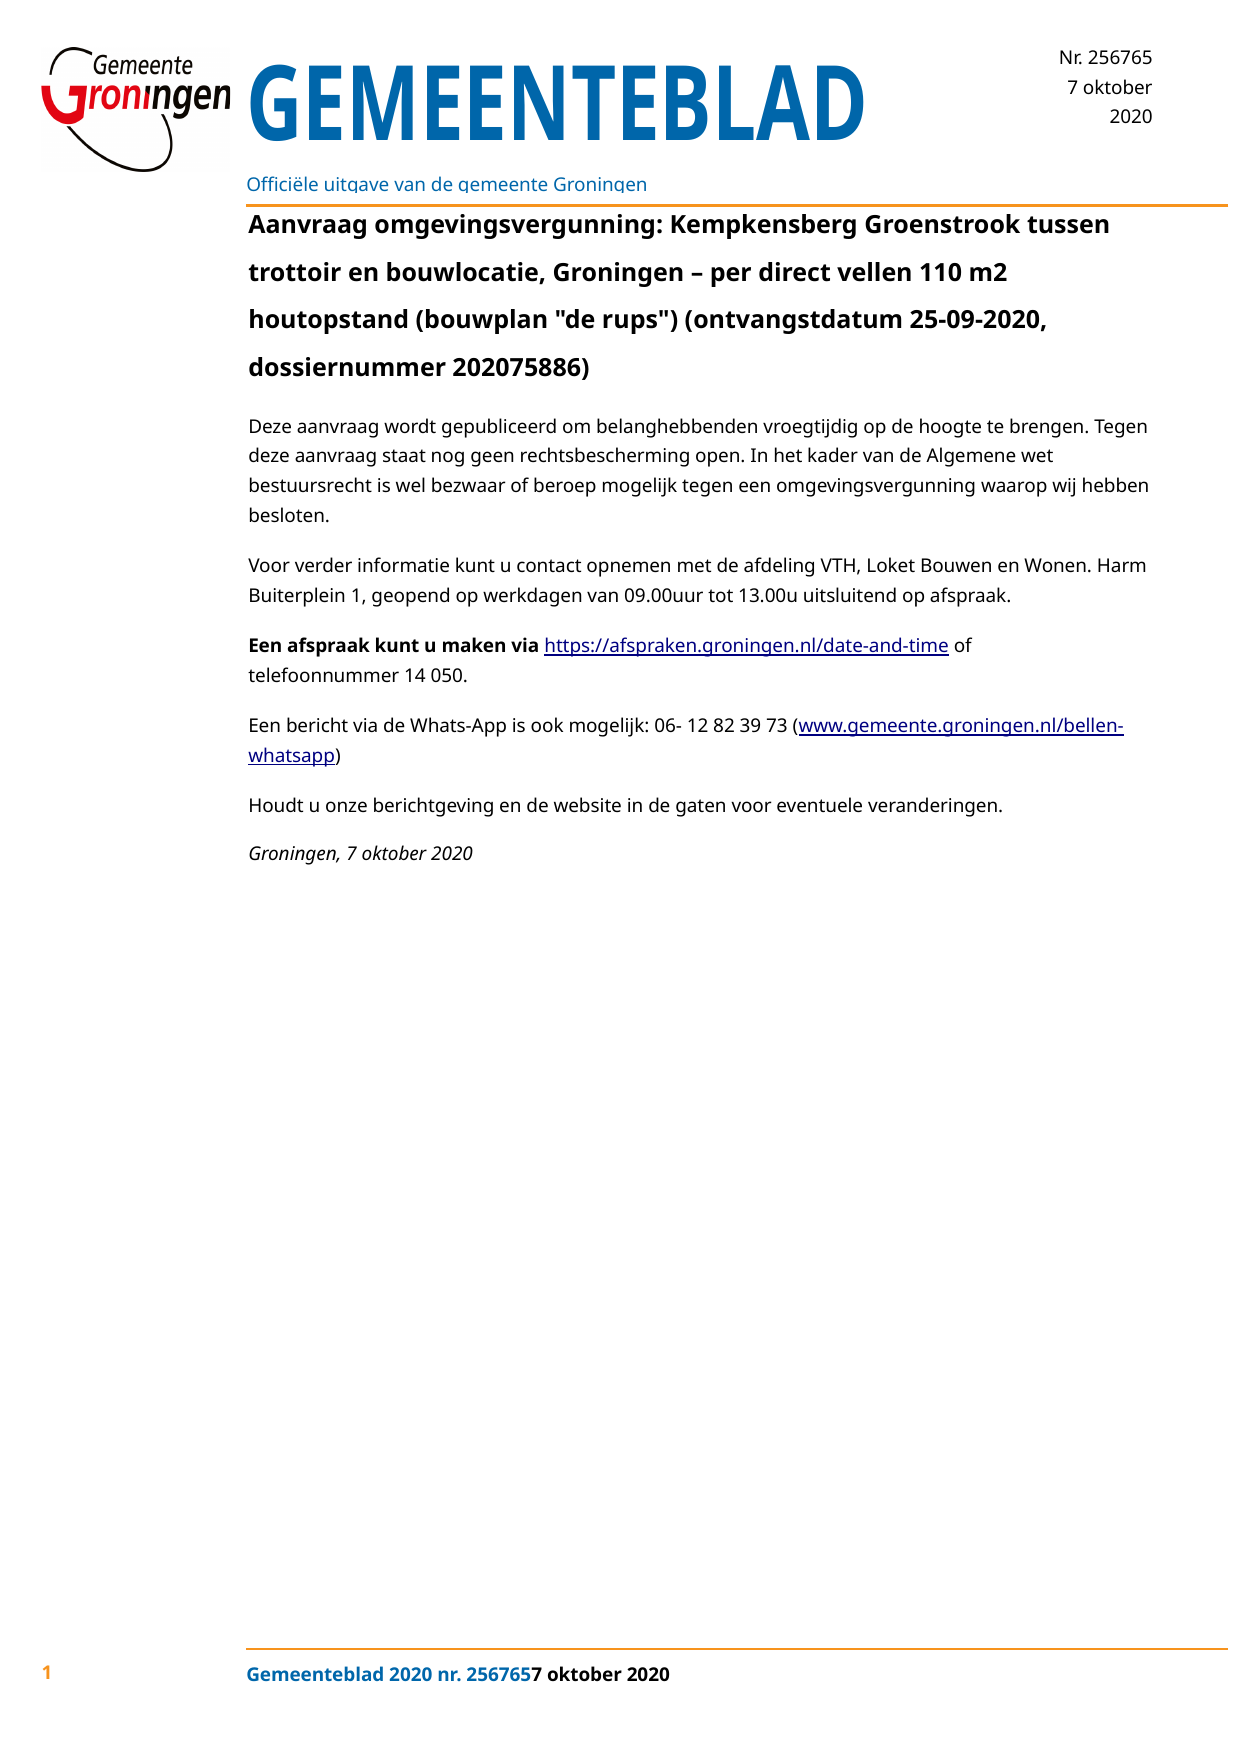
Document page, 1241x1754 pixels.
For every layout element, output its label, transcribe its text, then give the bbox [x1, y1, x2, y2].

text Een bericht via de Whats-App is ook mogelijk: 06- 12 82 39 73 (www.gemeente.groningen.nl/bellen-whatsapp) [248, 712, 1152, 768]
text Deze aanvraag wordt gepubliceerd om belanghebbenden vroegtijdig op de hoogte te brengen. Tegen deze aanvraag staat nog geen rechtsbescherming open. In het kader van de Algemene wet bestuursrecht is wel bezwaar of beroep mogelijk tegen een omgevingsvergunning waarop wij hebben besloten. [248, 413, 1152, 528]
text Houdt u onze berichtgeving en de website in de gaten voor eventuele veranderingen. [248, 792, 1152, 818]
picture [41, 47, 231, 172]
text Een afspraak kunt u maken via https://afspraken.groningen.nl/date-and-time of telefoonnummer 14 050. [248, 632, 1152, 688]
text Groningen, 7 oktober 2020 [248, 840, 1152, 866]
text Aanvraag omgevingsvergunning: Kempkensberg Groenstrook tussen trottoir en bouwlocatie, Groningen – per direct vellen 110 m2 houtopstand (bouwplan "de rups") (ontvangstdatum 25-09-2020, dossiernummer 202075886) [248, 207, 1152, 384]
text Voor verder informatie kunt u contact opnemen met de afdeling VTH, Loket Bouwen en Wonen. Harm Buiterplein 1, geopend op werkdagen van 09.00uur tot 13.00u uitsluitend op afspraak. [248, 552, 1152, 608]
